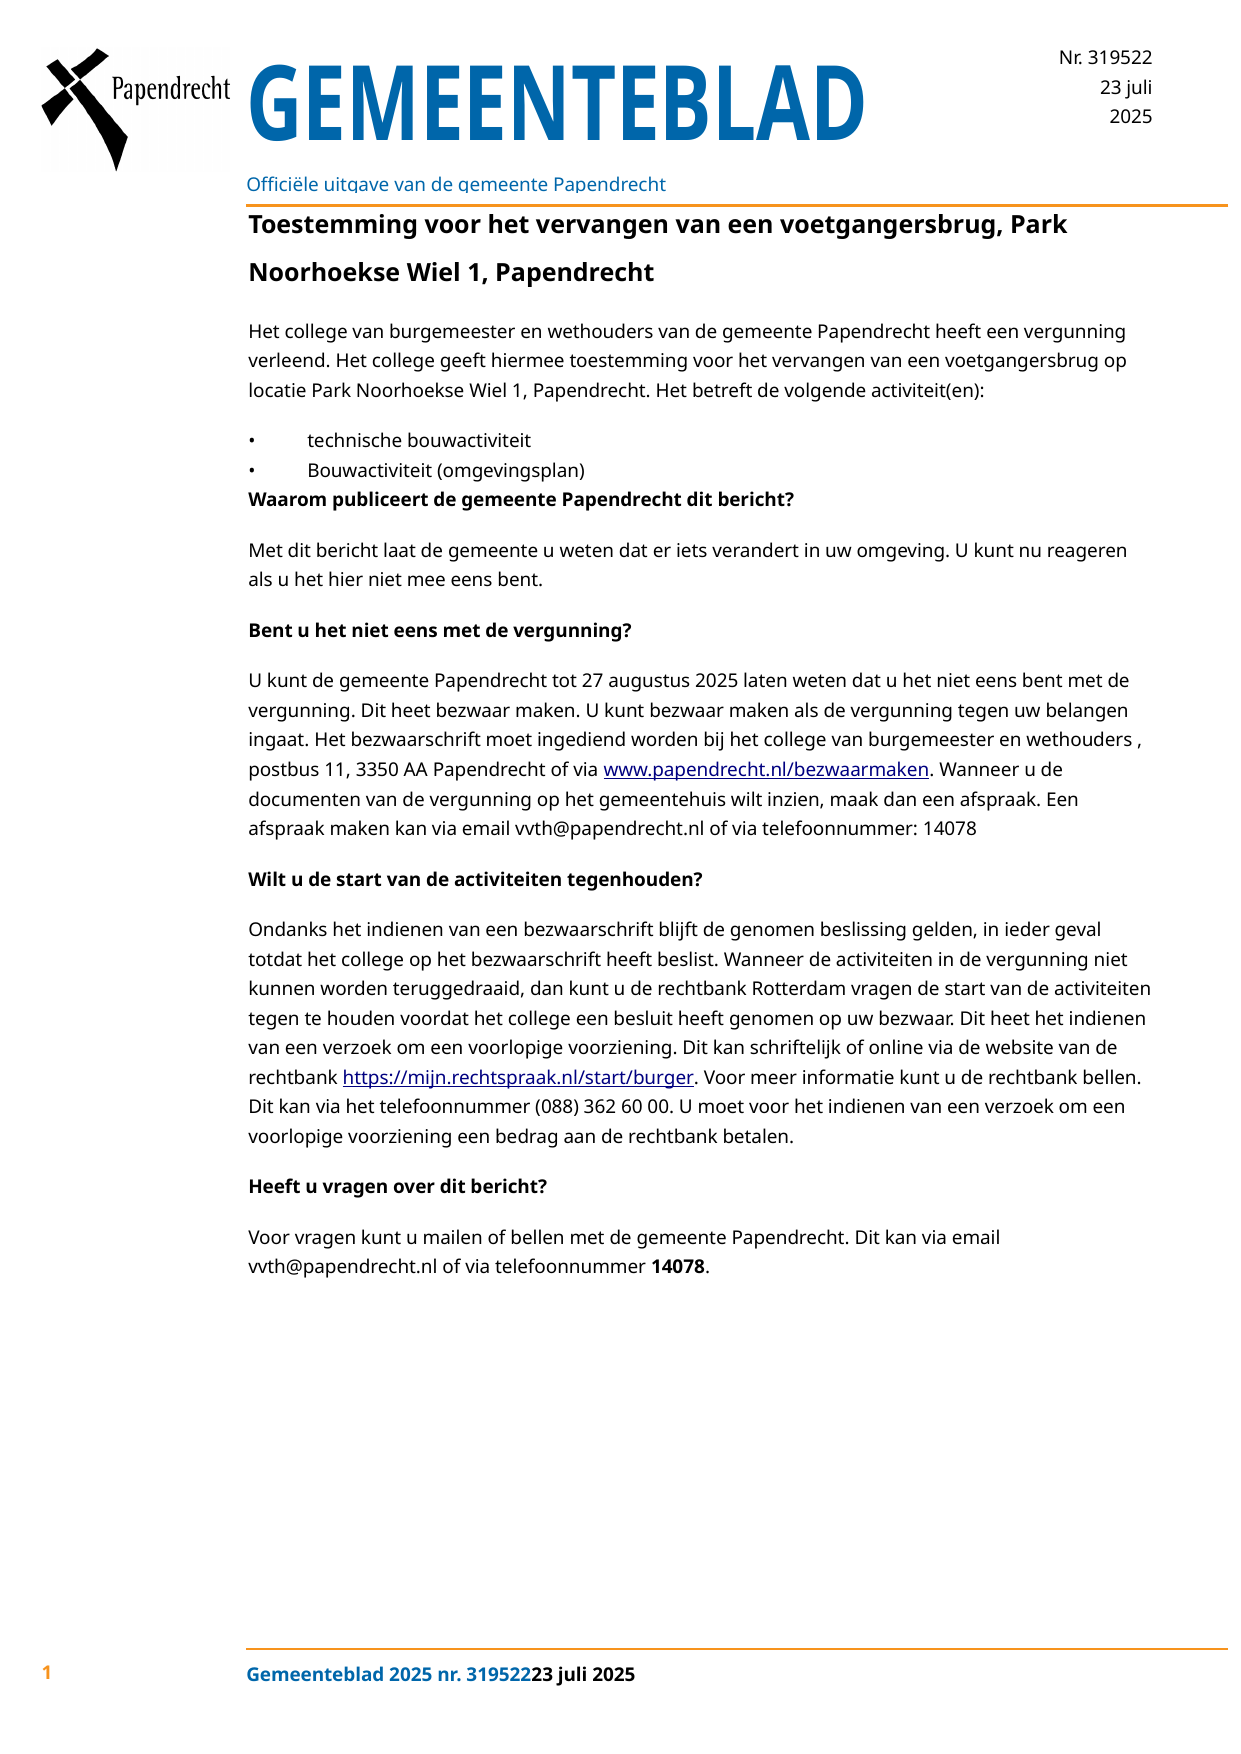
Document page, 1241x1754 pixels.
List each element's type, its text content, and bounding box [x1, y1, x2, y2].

picture [41, 47, 231, 172]
list Bouwactiviteit (omgevingsplan) [248, 457, 1152, 483]
text Wilt u de start van de activiteiten tegenhouden? [248, 866, 1152, 892]
text Waarom publiceert de gemeente Papendrecht dit bericht? [248, 487, 1152, 512]
text Heeft u vragen over dit bericht? [248, 1174, 1152, 1199]
list technische bouwactiviteit [248, 427, 1152, 453]
text Bent u het niet eens met de vergunning? [248, 617, 1152, 643]
text Voor vragen kunt u mailen of bellen met de gemeente Papendrecht. Dit kan via email vvth@papendrecht.nl of via telefoonnummer 14078. [248, 1224, 1152, 1279]
text U kunt de gemeente Papendrecht tot 27 augustus 2025 laten weten dat u het niet eens bent met de vergunning. Dit heet bezwaar maken. U kunt bezwaar maken als de vergunning tegen uw belangen ingaat. Het bezwaarschrift moet ingediend worden bij het college van burgemeester en wethouders , postbus 11, 3350 AA Papendrecht of via www.papendrecht.nl/bezwaarmaken. Wanneer u de documenten van de vergunning op het gemeentehuis wilt inzien, maak dan een afspraak. Een afspraak maken kan via email vvth@papendrecht.nl of via telefoonnummer: 14078 [248, 667, 1152, 841]
text Met dit bericht laat de gemeente u weten dat er iets verandert in uw omgeving. U kunt nu reageren als u het hier niet mee eens bent. [248, 537, 1152, 592]
text Het college van burgemeester en wethouders van de gemeente Papendrecht heeft een vergunning verleend. Het college geeft hiermee toestemming voor het vervangen van een voetgangersbrug op locatie Park Noorhoekse Wiel 1, Papendrecht. Het betreft de volgende activiteit(en): [248, 318, 1152, 403]
text Ondanks het indienen van een bezwaarschrift blijft de genomen beslissing gelden, in ieder geval totdat het college op het bezwaarschrift heeft beslist. Wanneer de activiteiten in de vergunning niet kunnen worden teruggedraaid, dan kunt u de rechtbank Rotterdam vragen de start van de activiteiten tegen te houden voordat het college een besluit heeft genomen op uw bezwaar. Dit heet het indienen van een verzoek om een voorlopige voorziening. Dit kan schriftelijk of online via de website van de rechtbank https://mijn.rechtspraak.nl/start/burger. Voor meer informatie kunt u de rechtbank bellen. Dit kan via het telefoonnummer (088) 362 60 00. U moet voor het indienen van een verzoek om een voorlopige voorziening een bedrag aan de rechtbank betalen. [248, 916, 1152, 1149]
text Toestemming voor het vervangen van een voetgangersbrug, Park Noorhoekse Wiel 1, Papendrecht [248, 207, 1152, 288]
